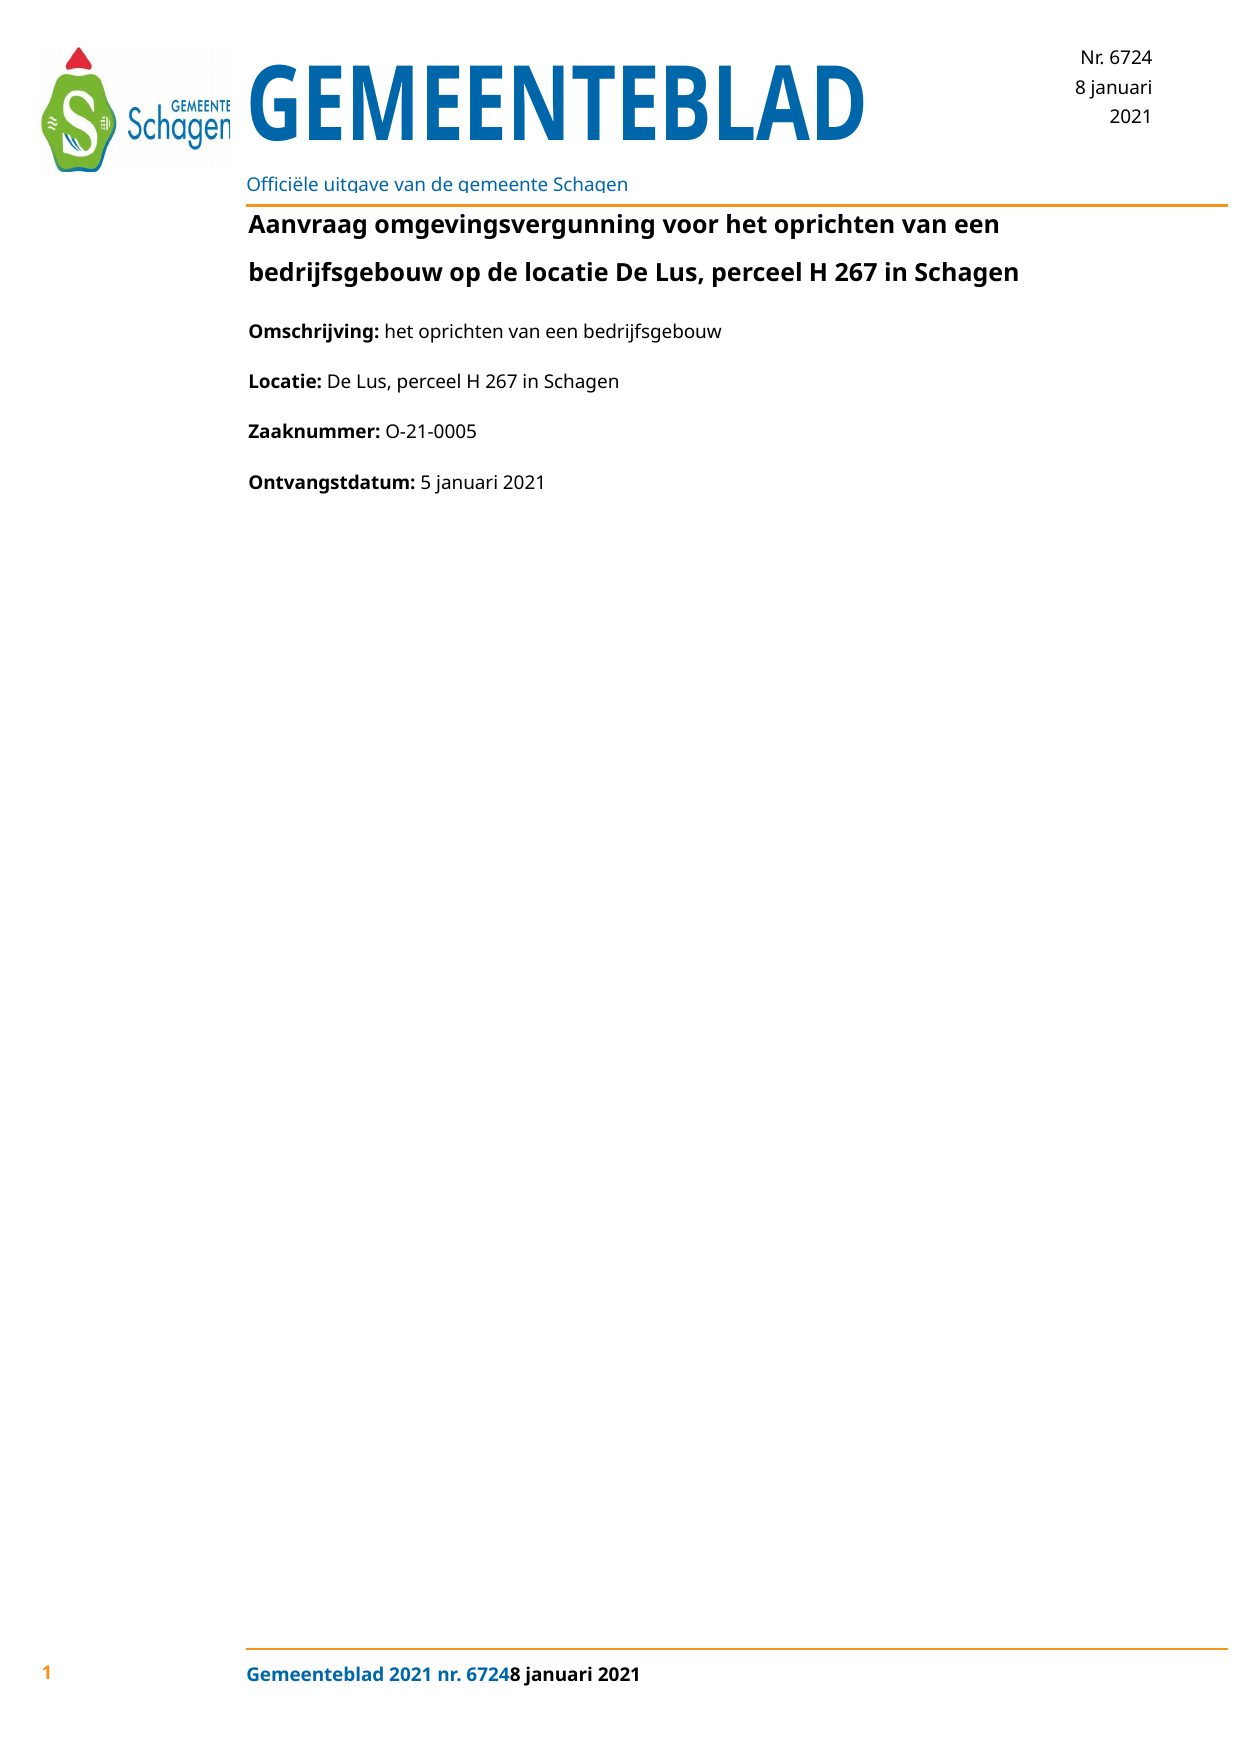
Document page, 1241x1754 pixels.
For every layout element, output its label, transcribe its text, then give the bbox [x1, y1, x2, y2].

picture [41, 47, 231, 172]
text Locatie: De Lus, perceel H 267 in Schagen [248, 368, 1152, 394]
text Aanvraag omgevingsvergunning voor het oprichten van een bedrijfsgebouw op de locatie De Lus, perceel H 267 in Schagen [248, 207, 1152, 288]
text Omschrijving: het oprichten van een bedrijfsgebouw [248, 318, 1152, 344]
text Ontvangstdatum: 5 januari 2021 [248, 469, 1152, 495]
text Zaaknummer: O-21-0005 [248, 419, 1152, 444]
